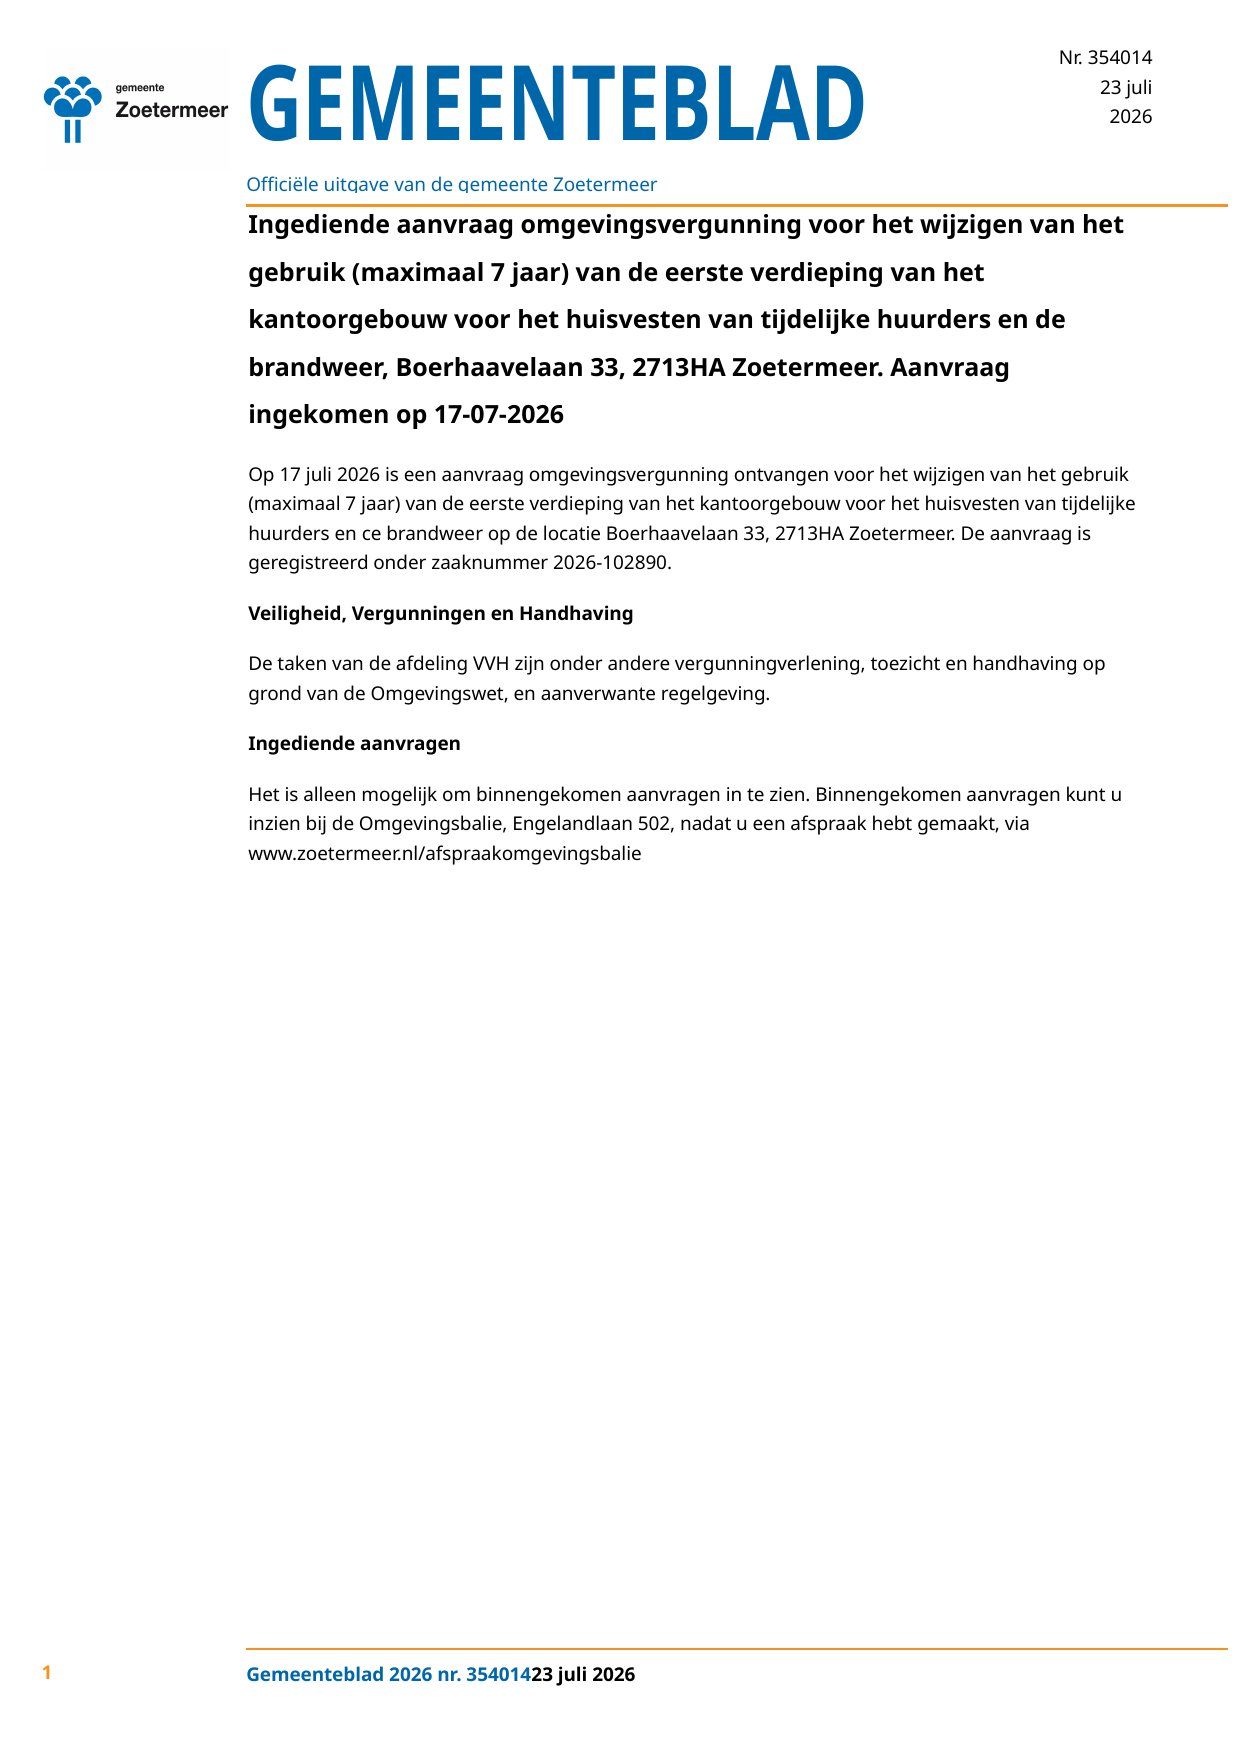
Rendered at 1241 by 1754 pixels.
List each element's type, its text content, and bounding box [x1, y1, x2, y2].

text Op 17 juli 2026 is een aanvraag omgevingsvergunning ontvangen voor het wijzigen van het gebruik (maximaal 7 jaar) van de eerste verdieping van het kantoorgebouw voor het huisvesten van tijdelijke huurders en ce brandweer op de locatie Boerhaavelaan 33, 2713HA Zoetermeer. De aanvraag is geregistreerd onder zaaknummer 2026-102890. [248, 461, 1152, 575]
text Ingediende aanvragen [248, 730, 1152, 756]
text Het is alleen mogelijk om binnengekomen aanvragen in te zien. Binnengekomen aanvragen kunt u inzien bij de Omgevingsbalie, Engelandlaan 502, nadat u een afspraak hebt gemaakt, via www.zoetermeer.nl/afspraakomgevingsbalie [248, 781, 1152, 866]
text Veiligheid, Vergunningen en Handhaving [248, 600, 1152, 626]
text Ingediende aanvraag omgevingsvergunning voor het wijzigen van het gebruik (maximaal 7 jaar) van de eerste verdieping van het kantoorgebouw voor het huisvesten van tijdelijke huurders en de brandweer, Boerhaavelaan 33, 2713HA Zoetermeer. Aanvraag ingekomen op 17-07-2026 [248, 207, 1152, 431]
text De taken van de afdeling VVH zijn onder andere vergunningverlening, toezicht en handhaving op grond van de Omgevingswet, en aanverwante regelgeving. [248, 650, 1152, 706]
picture [41, 47, 231, 172]
